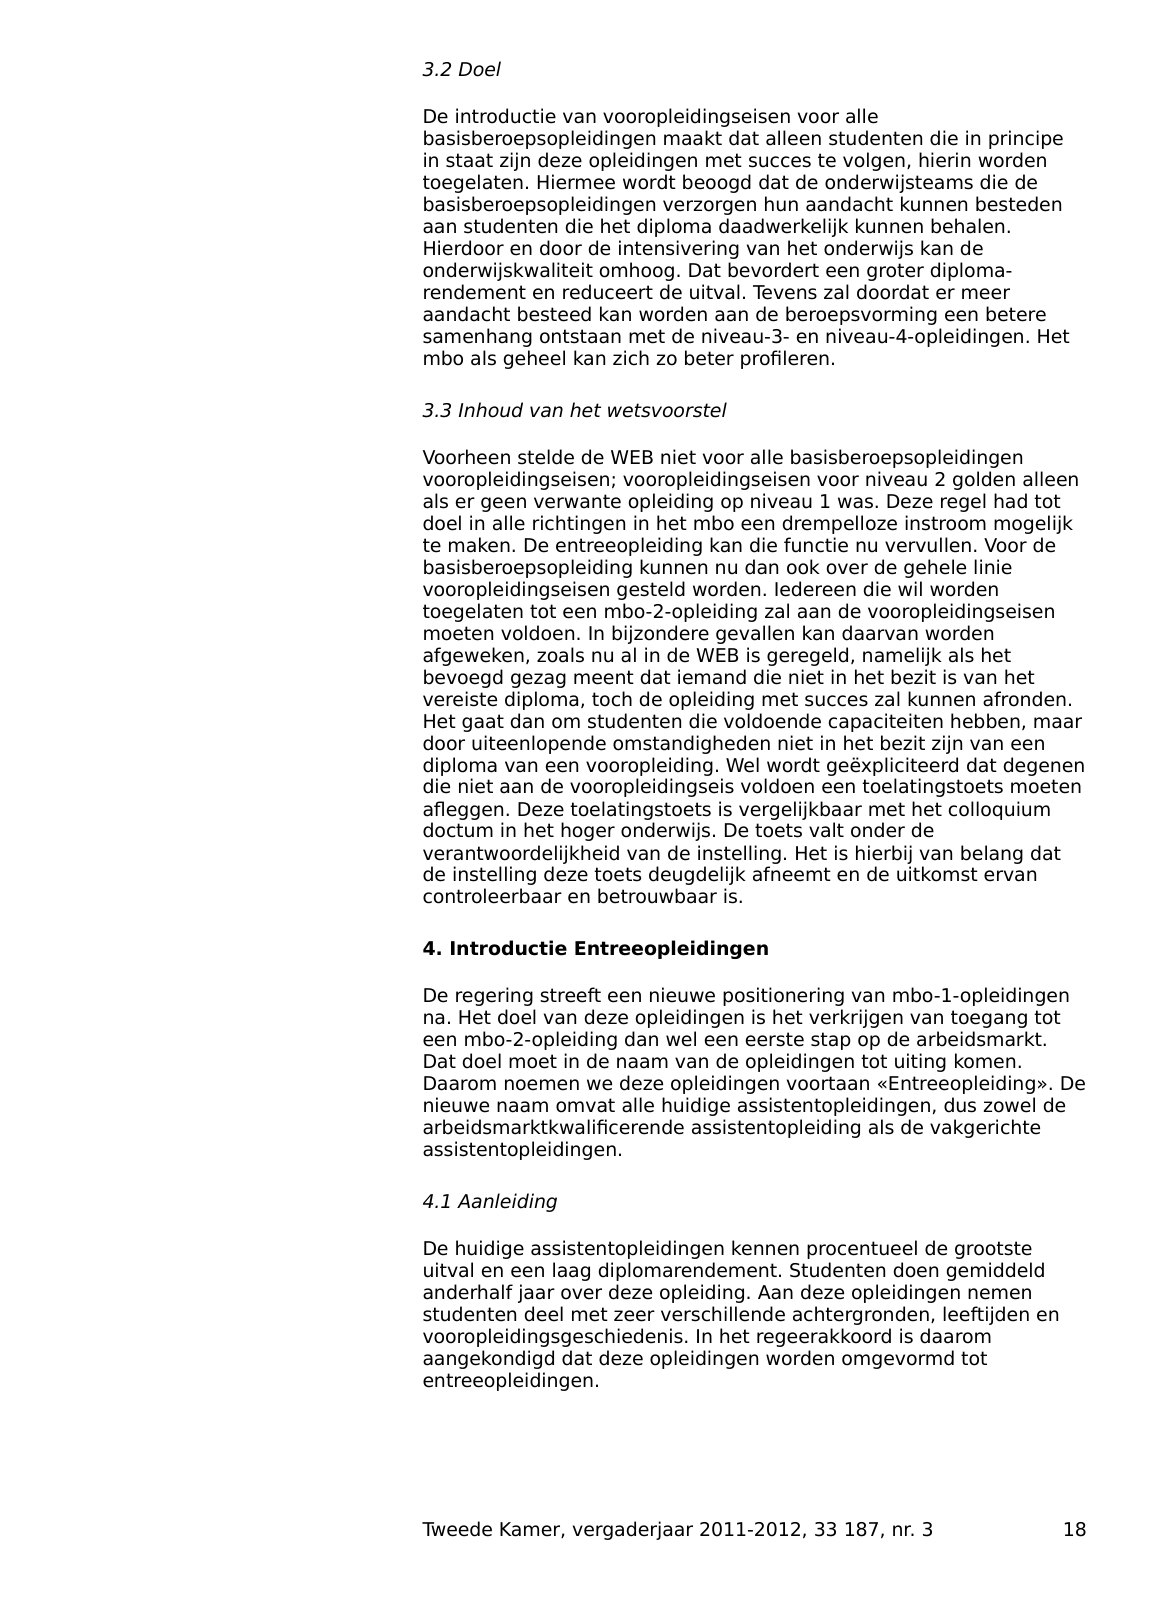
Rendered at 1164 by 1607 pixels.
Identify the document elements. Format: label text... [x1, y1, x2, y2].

subtitle 4. Introductie Entreeopleidingen [422, 938, 1087, 960]
text Voorheen stelde de WEB niet voor alle basisberoepsopleidingen vooropleidingseisen; vooropleidingseisen voor niveau 2 golden alleen als er geen verwante opleiding op niveau 1 was. Deze regel had tot doel in alle richtingen in het mbo een drempelloze instroom mogelijk te maken. De entreeopleiding kan die functie nu vervullen. Voor de basisberoepsopleiding kunnen nu dan ook over de gehele linie vooropleidingseisen gesteld worden. Iedereen die wil worden toegelaten tot een mbo-2-opleiding zal aan de vooropleidingseisen moeten voldoen. In bijzondere gevallen kan daarvan worden afgeweken, zoals nu al in de WEB is geregeld, namelijk als het bevoegd gezag meent dat iemand die niet in het bezit is van het vereiste diploma, toch de opleiding met succes zal kunnen afronden. Het gaat dan om studenten die voldoende capaciteiten hebben, maar door uiteenlopende omstandigheden niet in het bezit zijn van een diploma van een vooropleiding. Wel wordt geëxpliciteerd dat degenen die niet aan de vooropleidingseis voldoen een toelatingstoets moeten afleggen. Deze toelatingstoets is vergelijkbaar met het colloquium doctum in het hoger onderwijs. De toets valt onder de verantwoordelijkheid van de instelling. Het is hierbij van belang dat de instelling deze toets deugdelijk afneemt en de uitkomst ervan controleerbaar en betrouwbaar is. [422, 447, 1087, 908]
subtitle 3.2 Doel [422, 59, 1087, 81]
subtitle 4.1 Aanleiding [422, 1191, 1087, 1213]
text De regering streeft een nieuwe positionering van mbo-1-opleidingen na. Het doel van deze opleidingen is het verkrijgen van toegang tot een mbo-2-opleiding dan wel een eerste stap op de arbeidsmarkt. Dat doel moet in de naam van de opleidingen tot uiting komen. Daarom noemen we deze opleidingen voortaan «Entreeopleiding». De nieuwe naam omvat alle huidige assistentopleidingen, dus zowel de arbeidsmarktkwalificerende assistentopleiding als de vakgerichte assistentopleidingen. [422, 985, 1087, 1161]
subtitle 3.3 Inhoud van het wetsvoorstel [422, 400, 1087, 422]
text De huidige assistentopleidingen kennen procentueel de grootste uitval en een laag diplomarendement. Studenten doen gemiddeld anderhalf jaar over deze opleiding. Aan deze opleidingen nemen studenten deel met zeer verschillende achtergronden, leeftijden en vooropleidingsgeschiedenis. In het regeerakkoord is daarom aangekondigd dat deze opleidingen worden omgevormd tot entreeopleidingen. [422, 1238, 1087, 1392]
text De introductie van vooropleidingseisen voor alle basisberoepsopleidingen maakt dat alleen studenten die in principe in staat zijn deze opleidingen met succes te volgen, hierin worden toegelaten. Hiermee wordt beoogd dat de onderwijsteams die de basisberoepsopleidingen verzorgen hun aandacht kunnen besteden aan studenten die het diploma daadwerkelijk kunnen behalen. Hierdoor en door de intensivering van het onderwijs kan de onderwijskwaliteit omhoog. Dat bevordert een groter diploma-rendement en reduceert de uitval. Tevens zal doordat er meer aandacht besteed kan worden aan de beroepsvorming een betere samenhang ontstaan met de niveau-3- en niveau-4-opleidingen. Het mbo als geheel kan zich zo beter profileren. [422, 106, 1087, 370]
